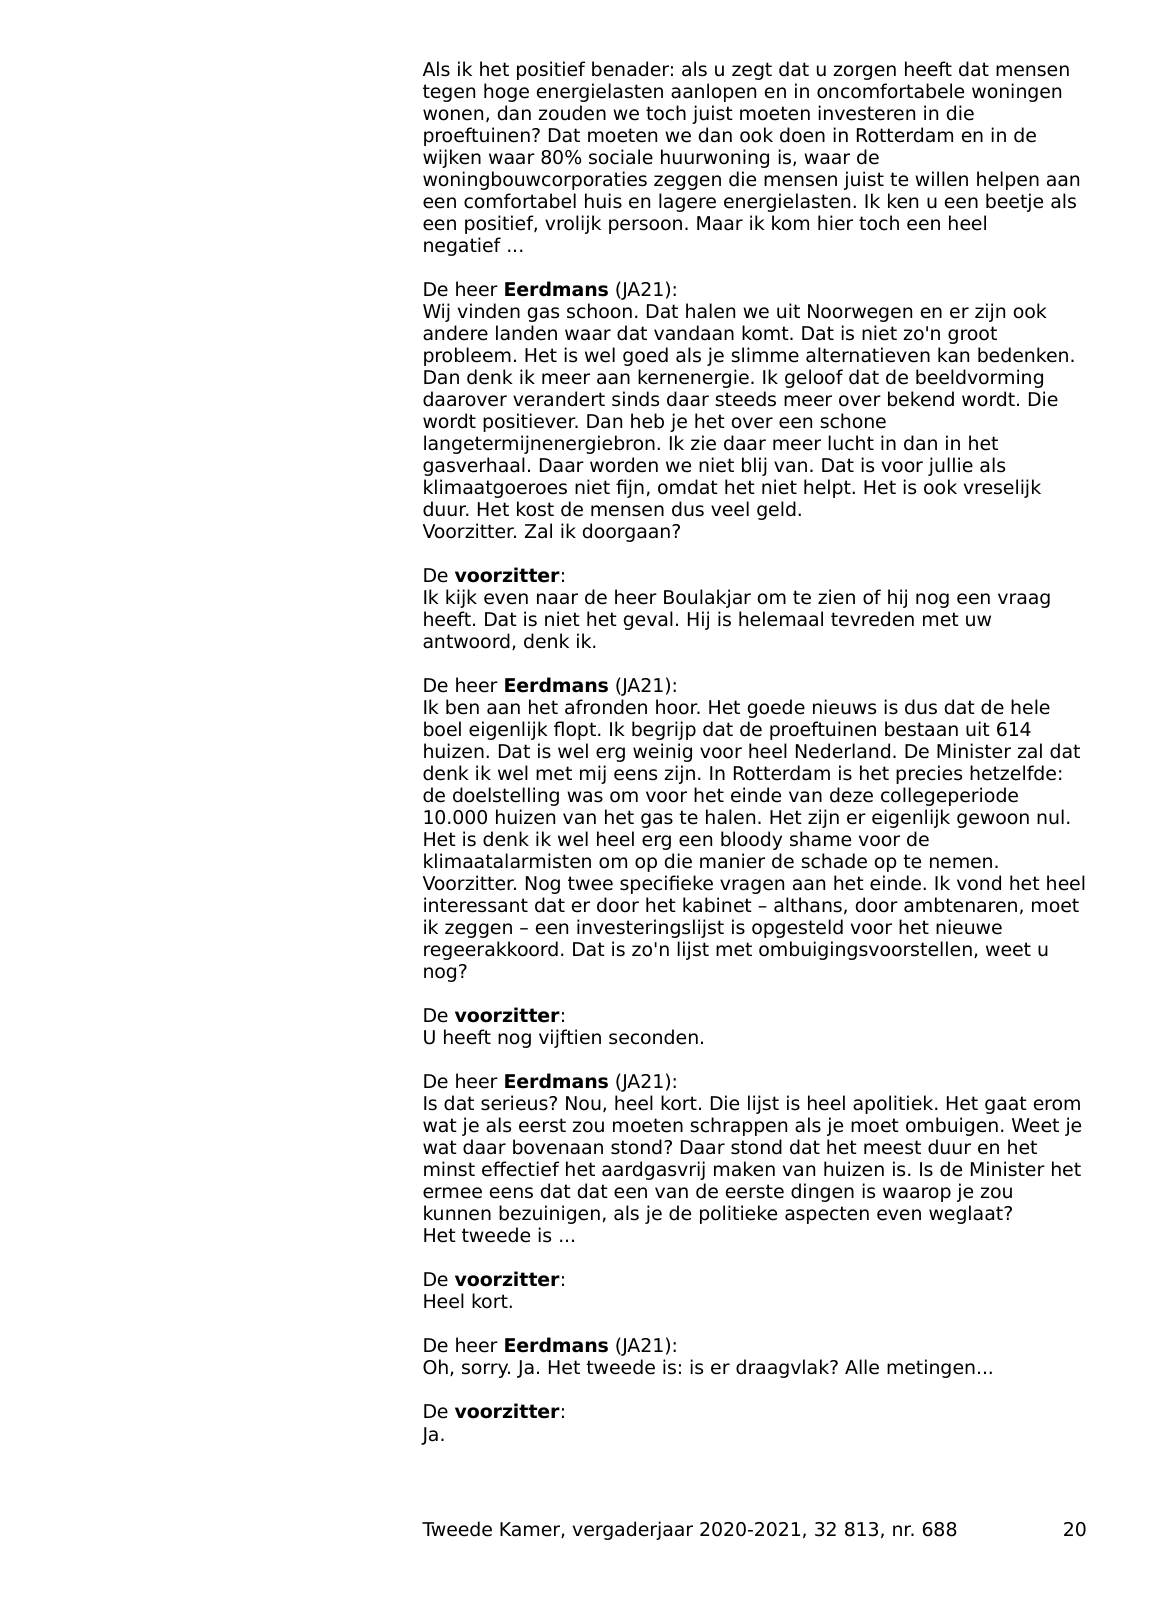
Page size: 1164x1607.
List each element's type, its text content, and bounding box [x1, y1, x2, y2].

text De voorzitter: [422, 1005, 1087, 1027]
text Is dat serieus? Nou, heel kort. Die lijst is heel apolitiek. Het gaat erom wat je als eerst zou moeten schrappen als je moet ombuigen. Weet je wat daar bovenaan stond? Daar stond dat het meest duur en het minst effectief het aardgasvrij maken van huizen is. Is de Minister het ermee eens dat dat een van de eerste dingen is waarop je zou kunnen bezuinigen, als je de politieke aspecten even weglaat? [422, 1093, 1087, 1225]
text Ik kijk even naar de heer Boulakjar om te zien of hij nog een vraag heeft. Dat is niet het geval. Hij is helemaal tevreden met uw antwoord, denk ik. [422, 587, 1087, 653]
text Wij vinden gas schoon. Dat halen we uit Noorwegen en er zijn ook andere landen waar dat vandaan komt. Dat is niet zo'n groot probleem. Het is wel goed als je slimme alternatieven kan bedenken. Dan denk ik meer aan kernenergie. Ik geloof dat de beeldvorming daarover verandert sinds daar steeds meer over bekend wordt. Die wordt positiever. Dan heb je het over een schone langetermijnenergiebron. Ik zie daar meer lucht in dan in het gasverhaal. Daar worden we niet blij van. Dat is voor jullie als klimaatgoeroes niet fijn, omdat het niet helpt. Het is ook vreselijk duur. Het kost de mensen dus veel geld. [422, 301, 1087, 521]
text De voorzitter: [422, 565, 1087, 587]
text Als ik het positief benader: als u zegt dat u zorgen heeft dat mensen tegen hoge energielasten aanlopen en in oncomfortabele woningen wonen, dan zouden we toch juist moeten investeren in die proeftuinen? Dat moeten we dan ook doen in Rotterdam en in de wijken waar 80% sociale huurwoning is, waar de woningbouwcorporaties zeggen die mensen juist te willen helpen aan een comfortabel huis en lagere energielasten. Ik ken u een beetje als een positief, vrolijk persoon. Maar ik kom hier toch een heel negatief ... [422, 59, 1087, 257]
text De heer Eerdmans (JA21): [422, 279, 1087, 301]
text Oh, sorry. Ja. Het tweede is: is er draagvlak? Alle metingen... [422, 1357, 1087, 1379]
text U heeft nog vijftien seconden. [422, 1027, 1087, 1049]
text Heel kort. [422, 1291, 1087, 1313]
text De heer Eerdmans (JA21): [422, 1071, 1087, 1093]
text De voorzitter: [422, 1401, 1087, 1423]
text De voorzitter: [422, 1269, 1087, 1291]
text De heer Eerdmans (JA21): [422, 675, 1087, 697]
text Voorzitter. Nog twee specifieke vragen aan het einde. Ik vond het heel interessant dat er door het kabinet – althans, door ambtenaren, moet ik zeggen – een investeringslijst is opgesteld voor het nieuwe regeerakkoord. Dat is zo'n lijst met ombuigingsvoorstellen, weet u nog? [422, 873, 1087, 983]
text Het tweede is ... [422, 1225, 1087, 1247]
text Ik ben aan het afronden hoor. Het goede nieuws is dus dat de hele boel eigenlijk flopt. Ik begrijp dat de proeftuinen bestaan uit 614 huizen. Dat is wel erg weinig voor heel Nederland. De Minister zal dat denk ik wel met mij eens zijn. In Rotterdam is het precies hetzelfde: de doelstelling was om voor het einde van deze collegeperiode 10.000 huizen van het gas te halen. Het zijn er eigenlijk gewoon nul. Het is denk ik wel heel erg een bloody shame voor de klimaatalarmisten om op die manier de schade op te nemen. [422, 697, 1087, 873]
text De heer Eerdmans (JA21): [422, 1335, 1087, 1357]
text Ja. [422, 1423, 1087, 1445]
text Voorzitter. Zal ik doorgaan? [422, 521, 1087, 543]
